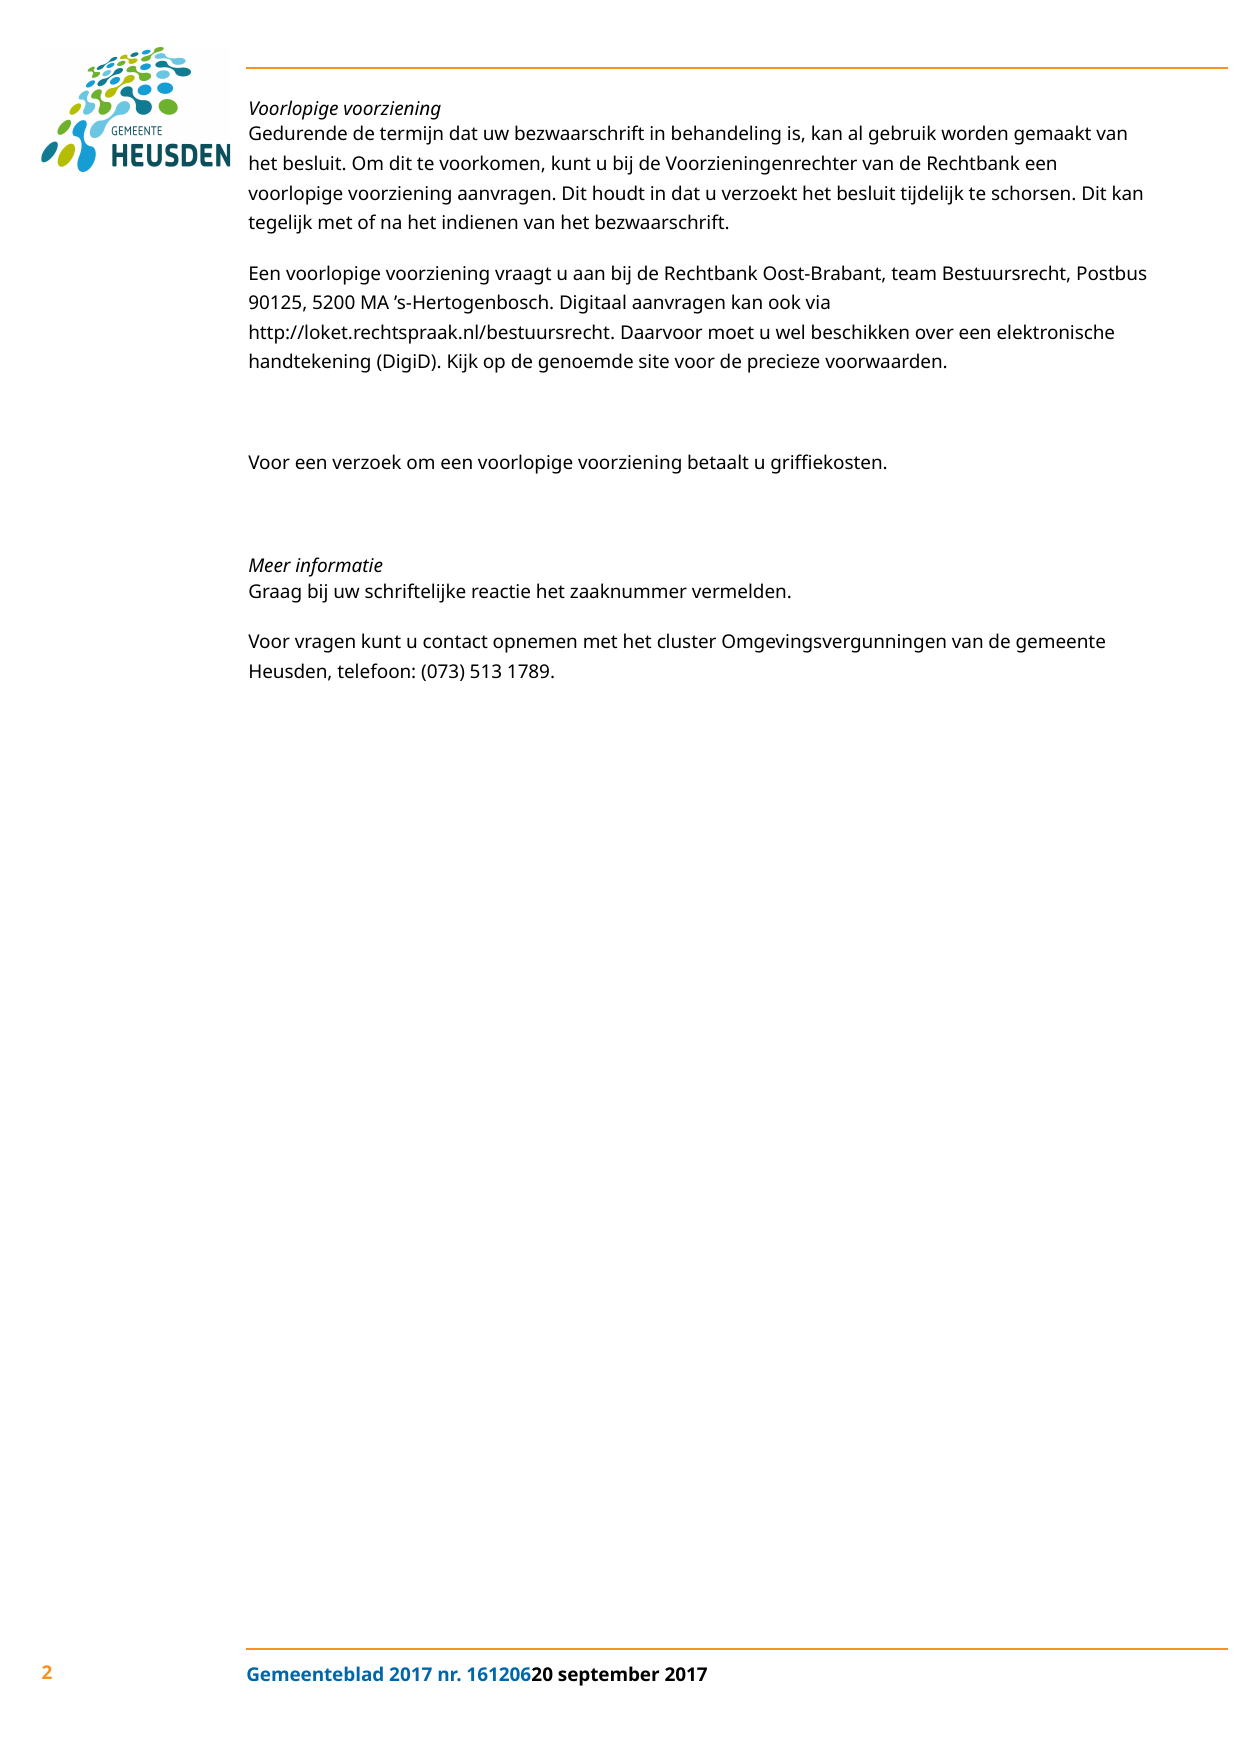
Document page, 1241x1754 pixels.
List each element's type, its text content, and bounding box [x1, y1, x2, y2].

text Meer informatie [248, 552, 1152, 578]
text Voor een verzoek om een voorlopige voorziening betaalt u griffiekosten. [248, 449, 1152, 475]
text Voorlopige voorziening [248, 95, 1152, 121]
text Voor vragen kunt u contact opnemen met het cluster Omgevingsvergunningen van de gemeente Heusden, telefoon: (073) 513 1789. [248, 629, 1152, 684]
picture [41, 47, 231, 172]
text Gedurende de termijn dat uw bezwaarschrift in behandeling is, kan al gebruik worden gemaakt van het besluit. Om dit te voorkomen, kunt u bij de Voorzieningenrechter van de Rechtbank een voorlopige voorziening aanvragen. Dit houdt in dat u verzoekt het besluit tijdelijk te schorsen. Dit kan tegelijk met of na het indienen van het bezwaarschrift. [248, 121, 1152, 235]
text Graag bij uw schriftelijke reactie het zaaknummer vermelden. [248, 578, 1152, 604]
text Een voorlopige voorziening vraagt u aan bij de Rechtbank Oost-Brabant, team Bestuursrecht, Postbus 90125, 5200 MA ’s-Hertogenbosch. Digitaal aanvragen kan ook via http://loket.rechtspraak.nl/bestuursrecht. Daarvoor moet u wel beschikken over een elektronische handtekening (DigiD). Kijk op de genoemde site voor de precieze voorwaarden. [248, 260, 1152, 374]
